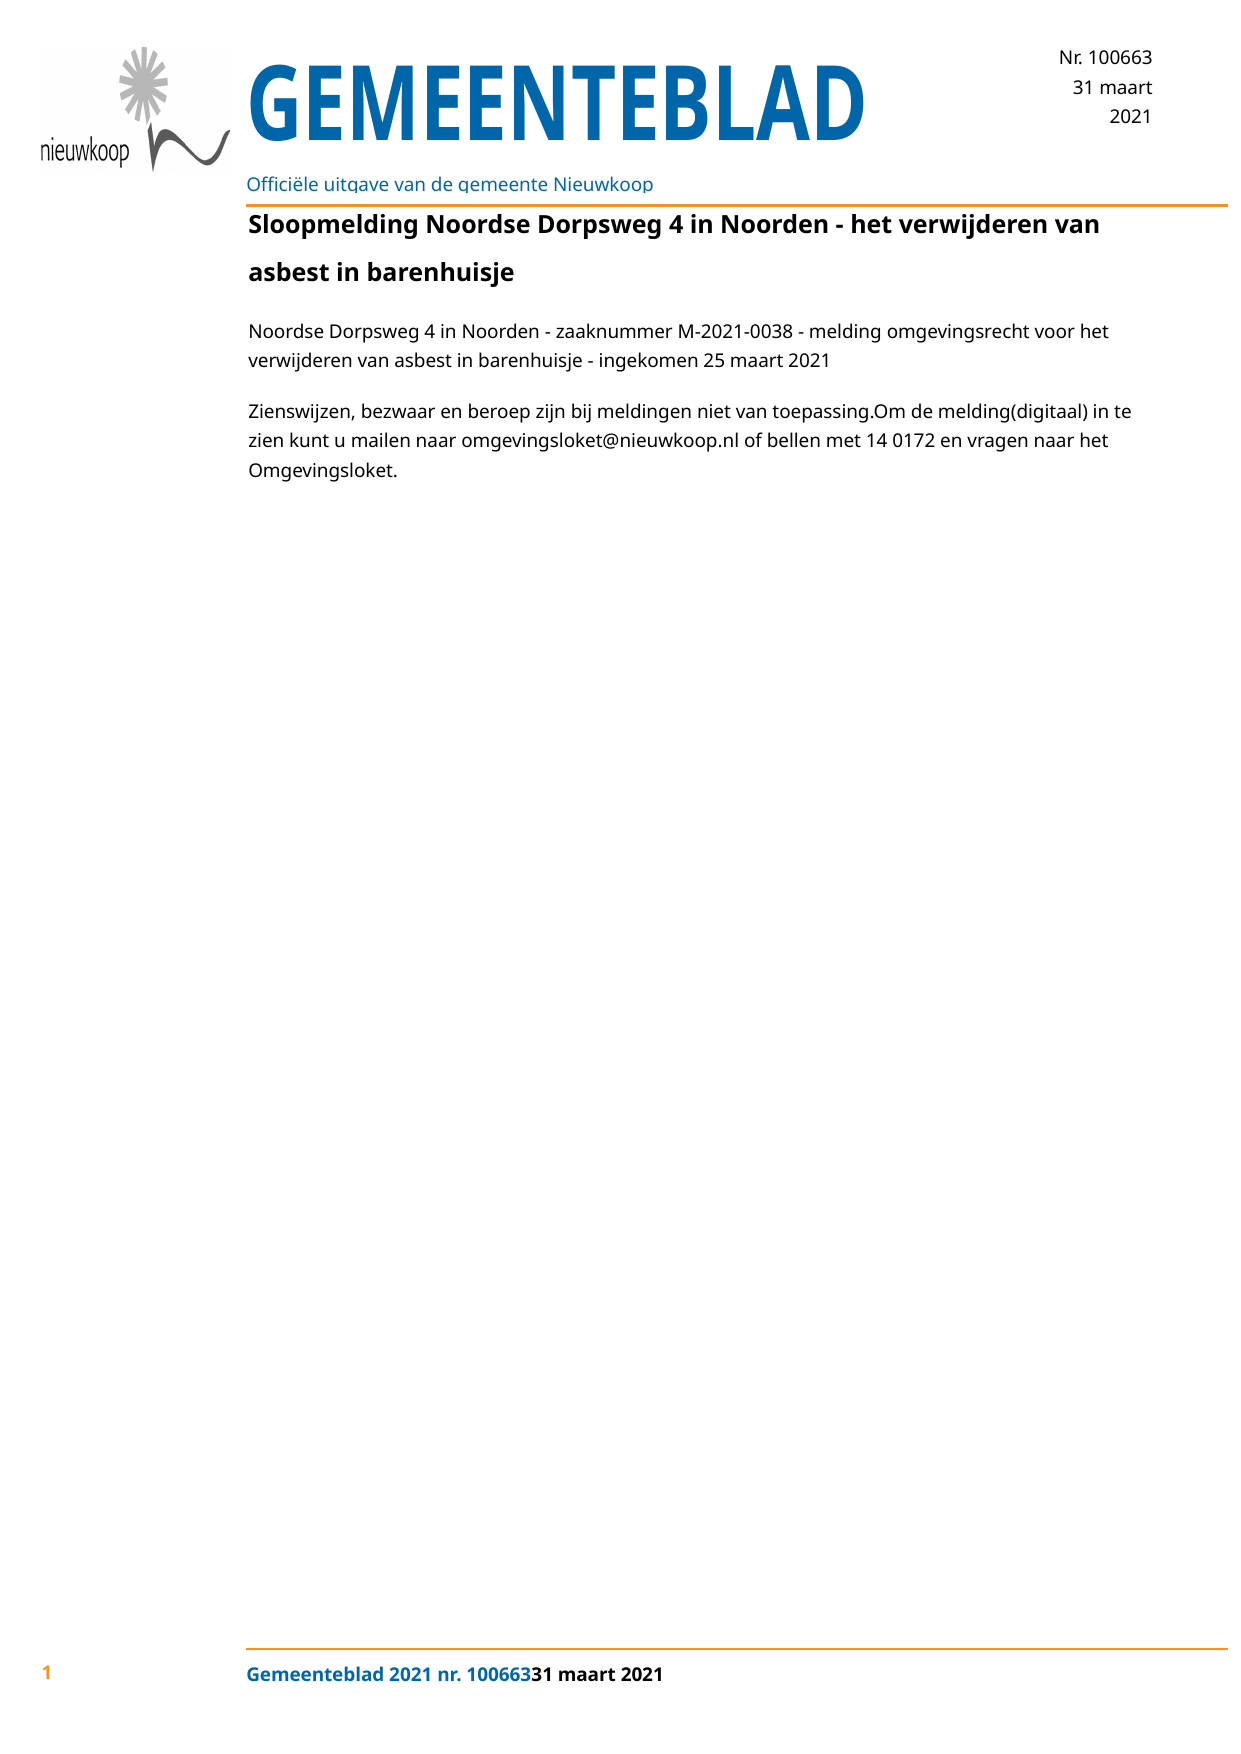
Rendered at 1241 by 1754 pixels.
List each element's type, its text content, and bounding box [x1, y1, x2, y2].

picture [41, 47, 231, 172]
text Noordse Dorpsweg 4 in Noorden - zaaknummer M-2021-0038 - melding omgevingsrecht voor het verwijderen van asbest in barenhuisje - ingekomen 25 maart 2021 [248, 318, 1152, 373]
text Sloopmelding Noordse Dorpsweg 4 in Noorden - het verwijderen van asbest in barenhuisje [248, 207, 1152, 288]
text Zienswijzen, bezwaar en beroep zijn bij meldingen niet van toepassing.Om de melding(digitaal) in te zien kunt u mailen naar omgevingsloket@nieuwkoop.nl of bellen met 14 0172 en vragen naar het Omgevingsloket. [248, 398, 1152, 483]
